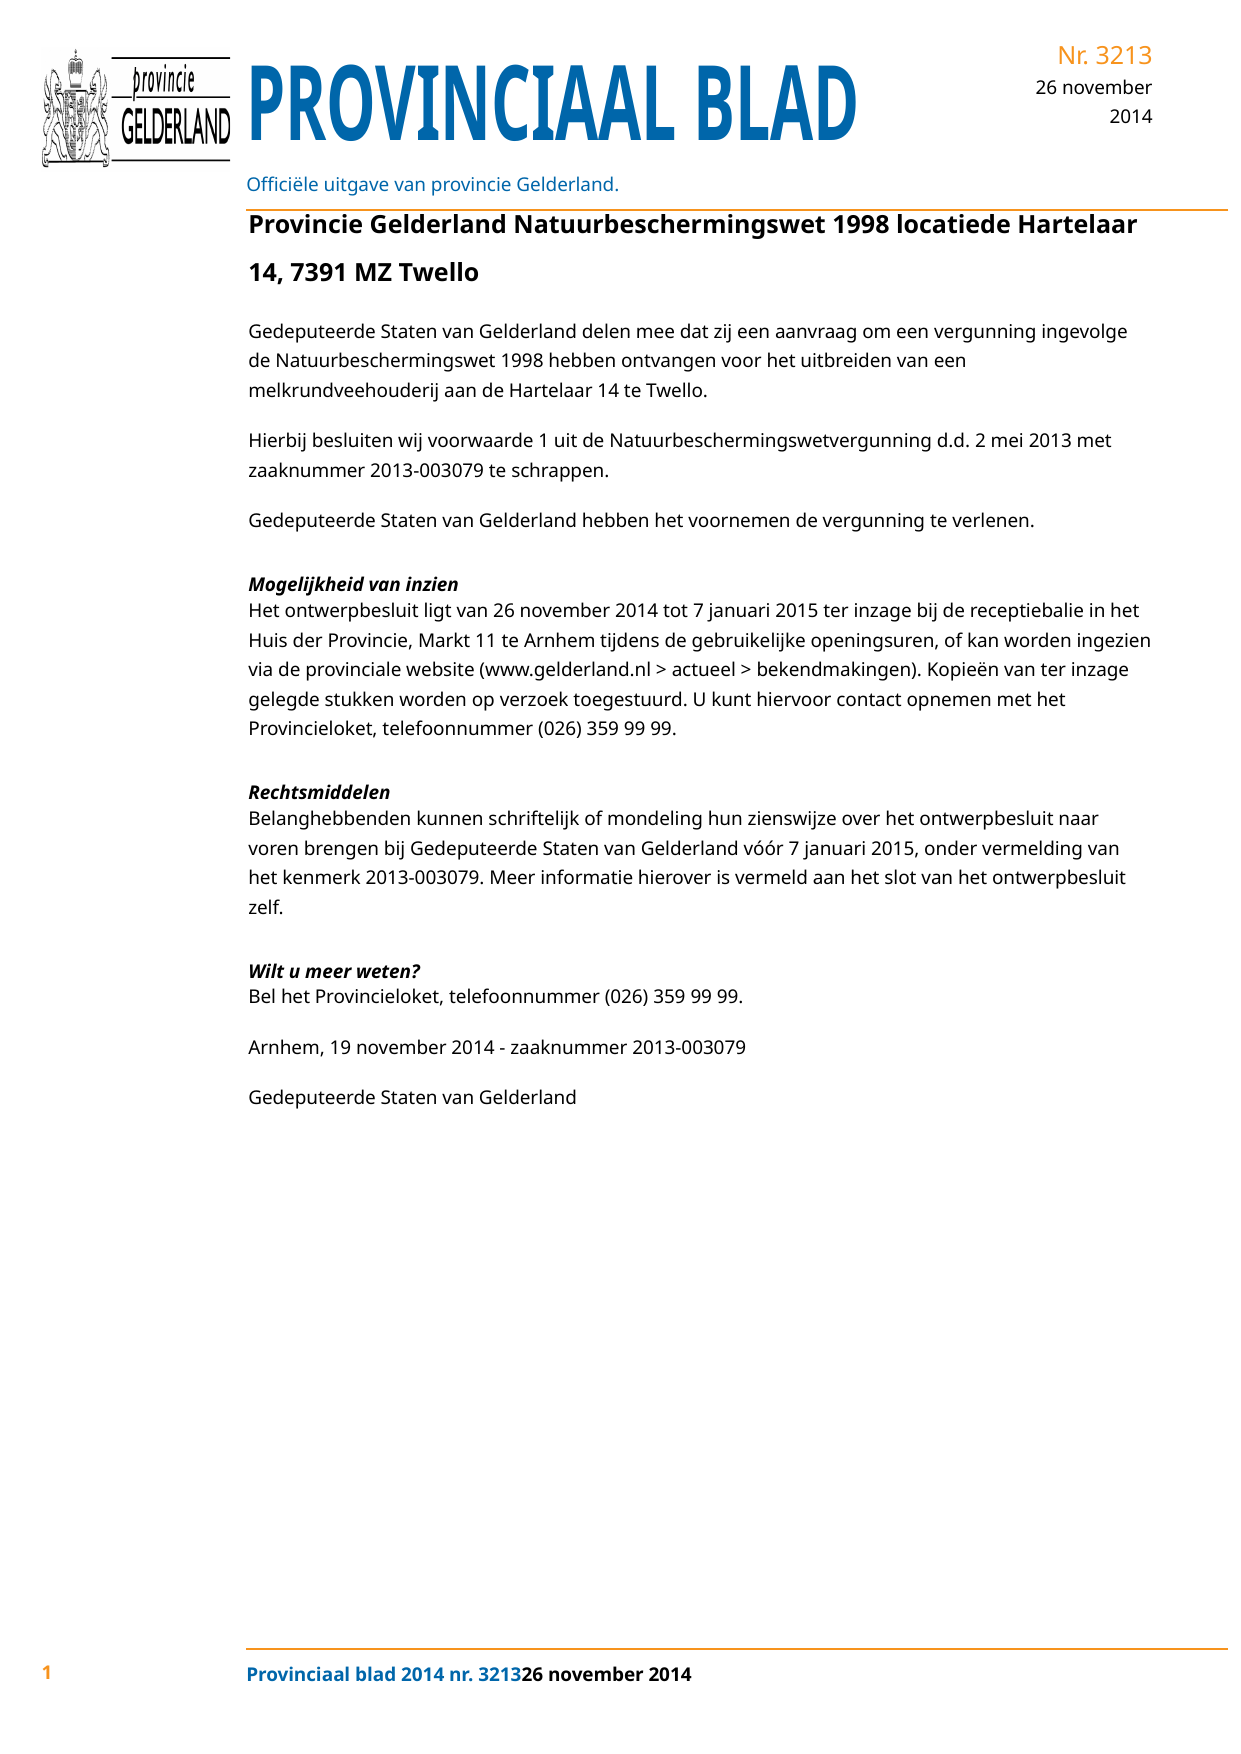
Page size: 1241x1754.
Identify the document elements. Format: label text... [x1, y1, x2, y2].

text Gedeputeerde Staten van Gelderland [248, 1084, 1152, 1110]
text Rechtsmiddelen [248, 779, 1152, 805]
text Het ontwerpbesluit ligt van 26 november 2014 tot 7 januari 2015 ter inzage bij de receptiebalie in het Huis der Provincie, Markt 11 te Arnhem tijdens de gebruikelijke openingsuren, of kan worden ingezien via de provinciale website (www.gelderland.nl > actueel > bekendmakingen). Kopieën van ter inzage gelegde stukken worden op verzoek toegestuurd. U kunt hiervoor contact opnemen met het Provincieloket, telefoonnummer (026) 359 99 99. [248, 597, 1152, 741]
text Bel het Provincieloket, telefoonnummer (026) 359 99 99. [248, 984, 1152, 1009]
text Arnhem, 19 november 2014 - zaaknummer 2013-003079 [248, 1034, 1152, 1060]
text Gedeputeerde Staten van Gelderland hebben het voornemen de vergunning te verlenen. [248, 507, 1152, 533]
text Gedeputeerde Staten van Gelderland delen mee dat zij een aanvraag om een vergunning ingevolge de Natuurbeschermingswet 1998 hebben ontvangen voor het uitbreiden van een melkrundveehouderij aan de Hartelaar 14 te Twello. [248, 318, 1152, 403]
text Wilt u meer weten? [248, 958, 1152, 984]
text Hierbij besluiten wij voorwaarde 1 uit de Natuurbeschermingswetvergunning d.d. 2 mei 2013 met zaaknummer 2013-003079 te schrappen. [248, 427, 1152, 483]
picture [41, 47, 231, 172]
text Mogelijkheid van inzien [248, 571, 1152, 597]
text Belanghebbenden kunnen schriftelijk of mondeling hun zienswijze over het ontwerpbesluit naar voren brengen bij Gedeputeerde Staten van Gelderland vóór 7 januari 2015, onder vermelding van het kenmerk 2013-003079. Meer informatie hierover is vermeld aan het slot van het ontwerpbesluit zelf. [248, 805, 1152, 920]
text Provincie Gelderland Natuurbeschermingswet 1998 locatiede Hartelaar 14, 7391 MZ Twello [248, 211, 1152, 288]
